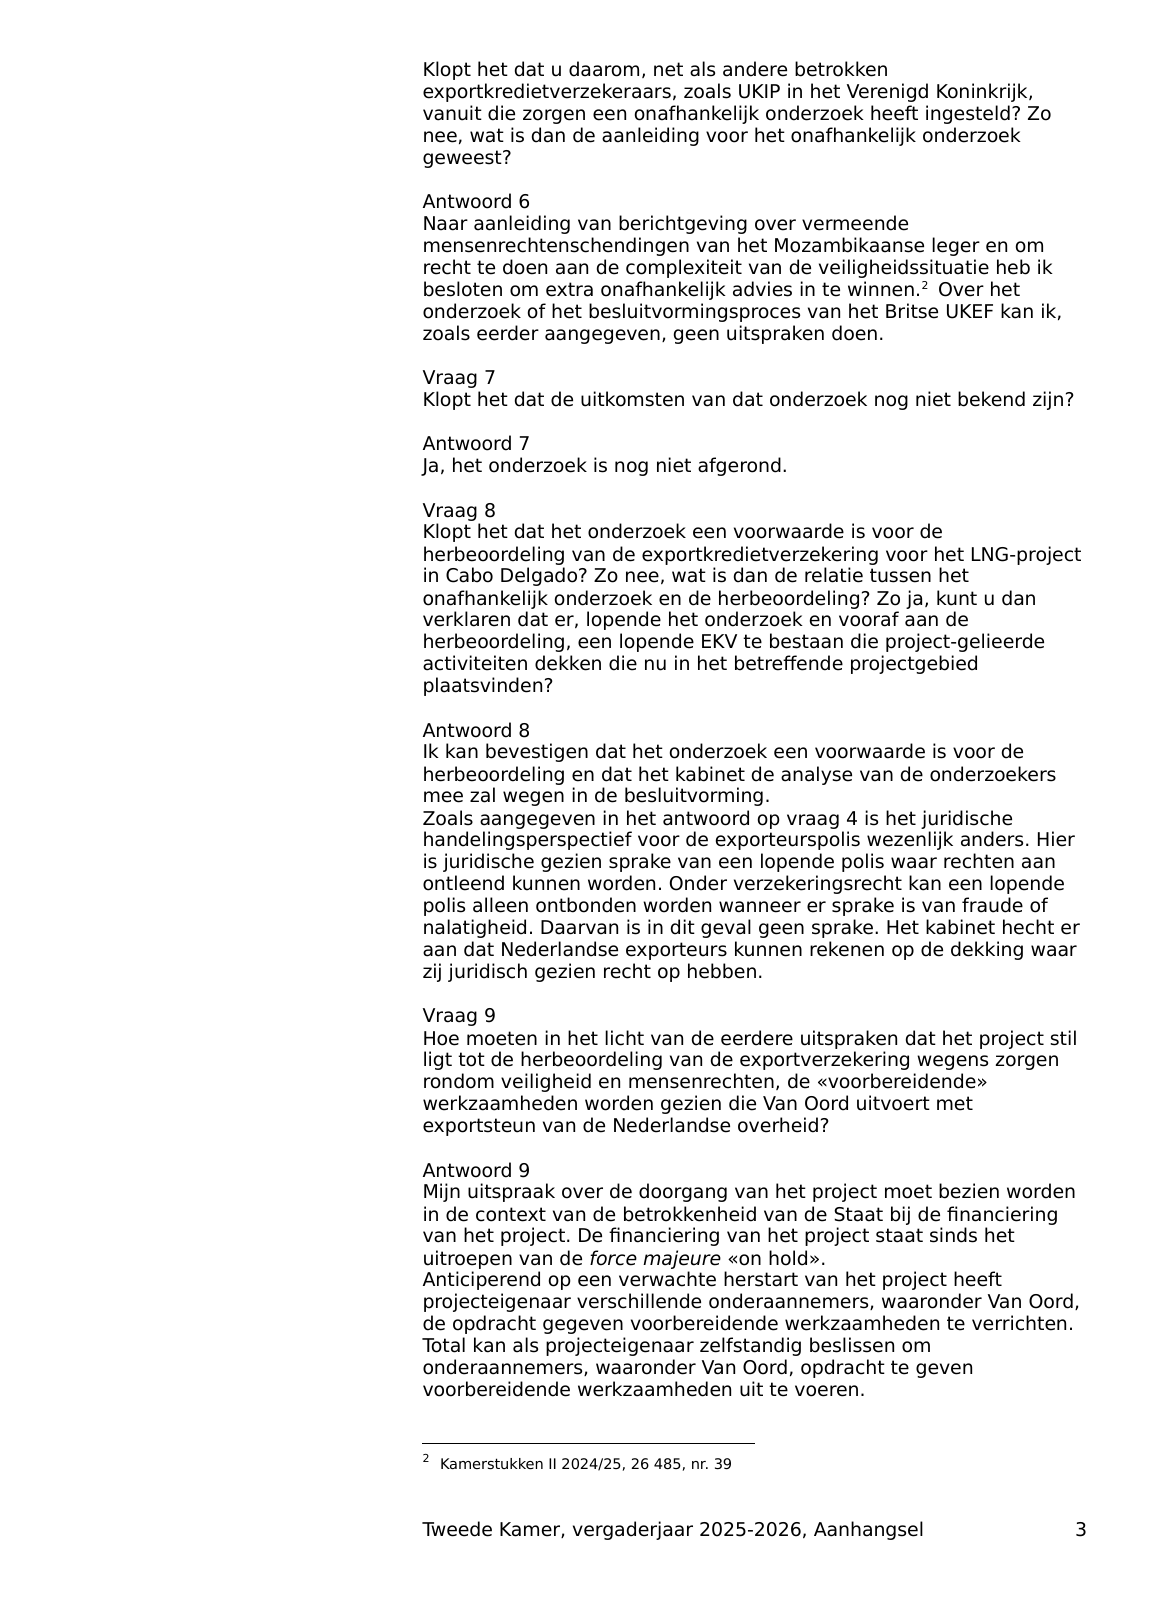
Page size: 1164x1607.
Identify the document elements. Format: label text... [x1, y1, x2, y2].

text Klopt het dat u daarom, net als andere betrokken exportkredietverzekeraars, zoals UKIP in het Verenigd Koninkrijk, vanuit die zorgen een onafhankelijk onderzoek heeft ingesteld? Zo nee, wat is dan de aanleiding voor het onafhankelijk onderzoek geweest? [422, 59, 1087, 169]
text Antwoord 7 [422, 433, 1087, 455]
text Hoe moeten in het licht van de eerdere uitspraken dat het project stil ligt tot de herbeoordeling van de exportverzekering wegens zorgen rondom veiligheid en mensenrechten, de «voorbereidende» werkzaamheden worden gezien die Van Oord uitvoert met exportsteun van de Nederlandse overheid? [422, 1027, 1087, 1137]
text Vraag 7 [422, 367, 1087, 389]
text Klopt het dat de uitkomsten van dat onderzoek nog niet bekend zijn? [422, 389, 1087, 411]
text Naar aanleiding van berichtgeving over vermeende mensenrechtenschendingen van het Mozambikaanse leger en om recht te doen aan de complexiteit van de veiligheidssituatie heb ik besloten om extra onafhankelijk advies in te winnen. Over het onderzoek of het besluitvormingsproces van het Britse UKEF kan ik, zoals eerder aangegeven, geen uitspraken doen. [422, 213, 1087, 345]
text Anticiperend op een verwachte herstart van het project heeft projecteigenaar verschillende onderaannemers, waaronder Van Oord, de opdracht gegeven voorbereidende werkzaamheden te verrichten. [422, 1269, 1087, 1335]
text Vraag 8 [422, 499, 1087, 521]
text Vraag 9 [422, 1005, 1087, 1027]
text Antwoord 9 [422, 1159, 1087, 1181]
text Antwoord 6 [422, 191, 1087, 213]
text Zoals aangegeven in het antwoord op vraag 4 is het juridische handelingsperspectief voor de exporteurspolis wezenlijk anders. Hier is juridische gezien sprake van een lopende polis waar rechten aan ontleend kunnen worden. Onder verzekeringsrecht kan een lopende polis alleen ontbonden worden wanneer er sprake is van fraude of nalatigheid. Daarvan is in dit geval geen sprake. Het kabinet hecht er aan dat Nederlandse exporteurs kunnen rekenen op de dekking waar zij juridisch gezien recht op hebben. [422, 807, 1087, 983]
text Antwoord 8 [422, 719, 1087, 741]
text Ik kan bevestigen dat het onderzoek een voorwaarde is voor de herbeoordeling en dat het kabinet de analyse van de onderzoekers mee zal wegen in de besluitvorming. [422, 741, 1087, 807]
text Mijn uitspraak over de doorgang van het project moet bezien worden in de context van de betrokkenheid van de Staat bij de financiering van het project. De financiering van het project staat sinds het uitroepen van de force majeure «on hold». [422, 1181, 1087, 1269]
text Kamerstukken II 2024/25, 26 485, nr. 39 [422, 1452, 1087, 1474]
text Ja, het onderzoek is nog niet afgerond. [422, 455, 1087, 477]
text Total kan als projecteigenaar zelfstandig beslissen om onderaannemers, waaronder Van Oord, opdracht te geven voorbereidende werkzaamheden uit te voeren. [422, 1335, 1087, 1401]
text Klopt het dat het onderzoek een voorwaarde is voor de herbeoordeling van de exportkredietverzekering voor het LNG-project in Cabo Delgado? Zo nee, wat is dan de relatie tussen het onafhankelijk onderzoek en de herbeoordeling? Zo ja, kunt u dan verklaren dat er, lopende het onderzoek en vooraf aan de herbeoordeling, een lopende EKV te bestaan die project-gelieerde activiteiten dekken die nu in het betreffende projectgebied plaatsvinden? [422, 521, 1087, 697]
